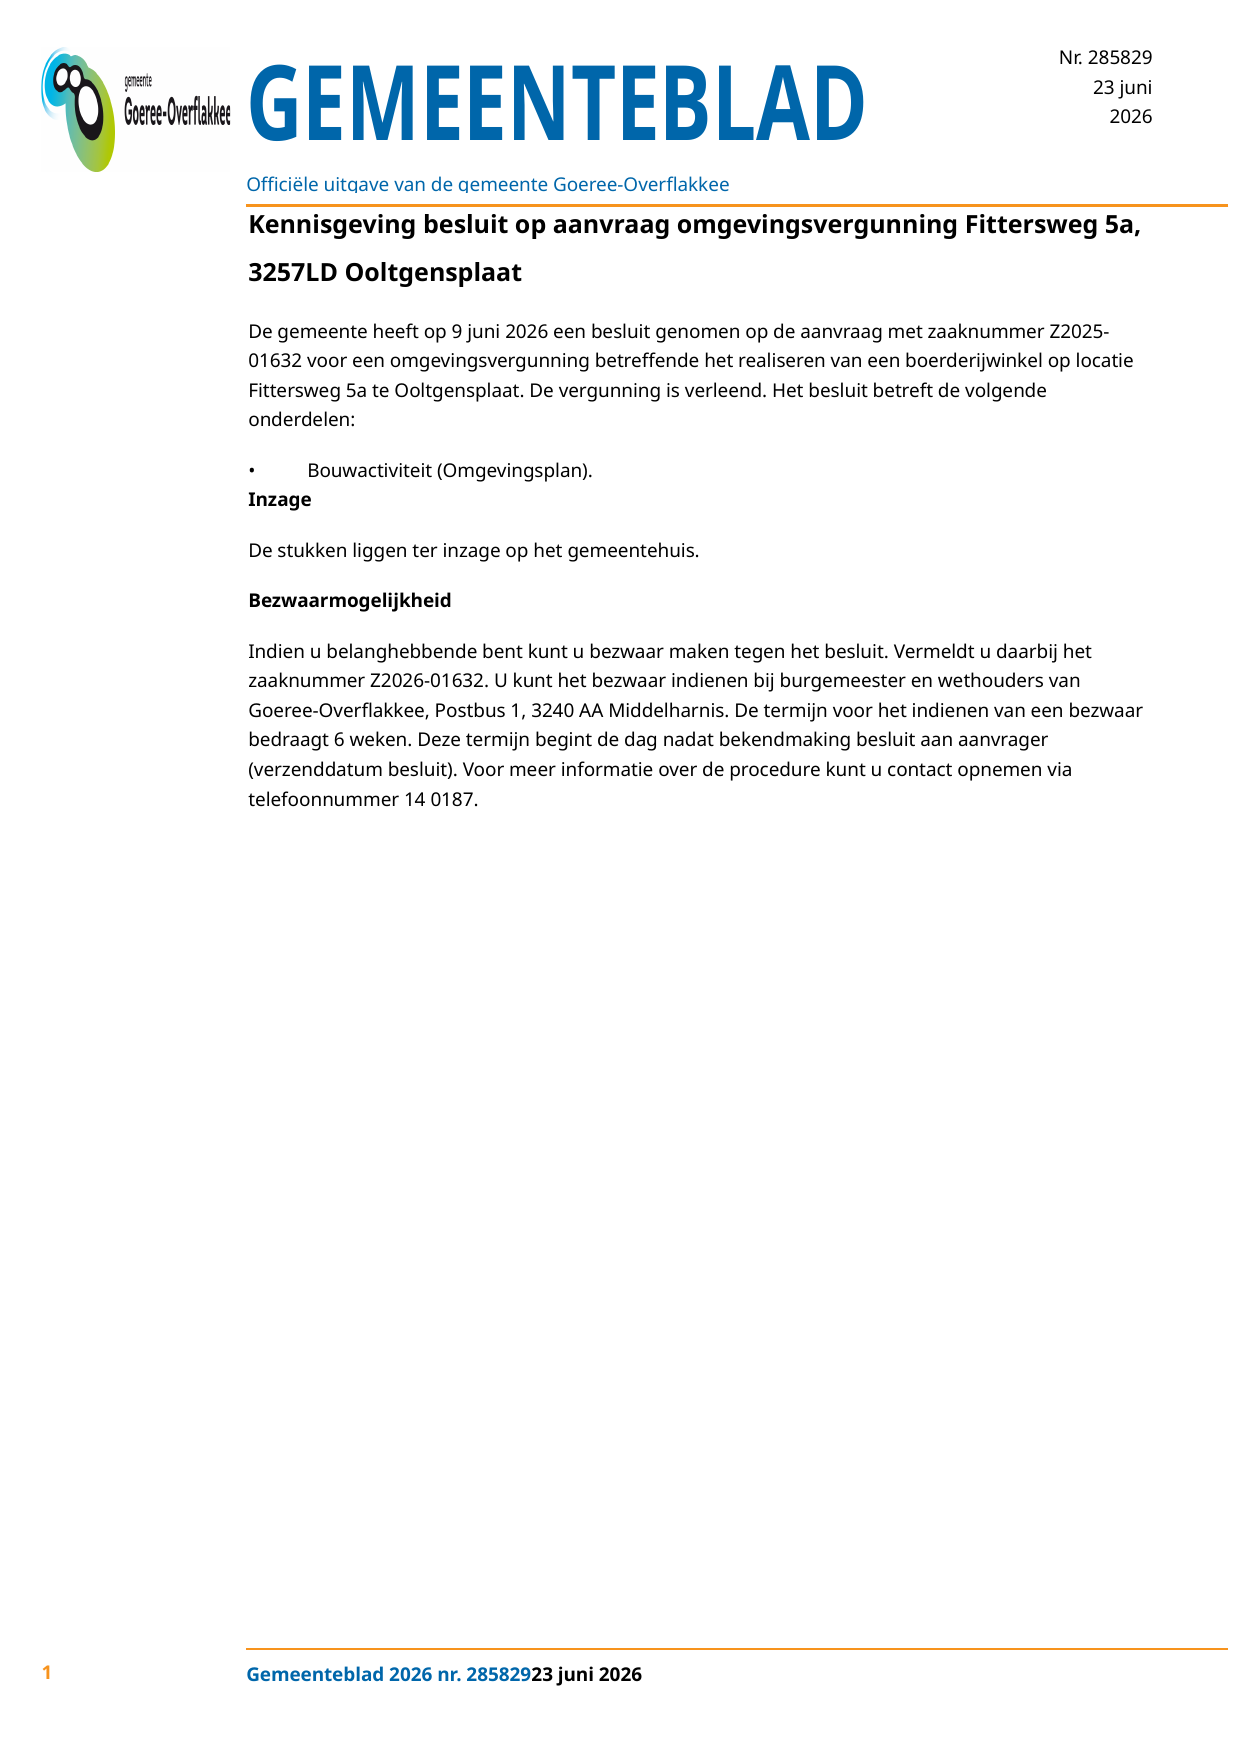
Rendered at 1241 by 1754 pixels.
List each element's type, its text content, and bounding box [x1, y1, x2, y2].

text De gemeente heeft op 9 juni 2026 een besluit genomen op de aanvraag met zaaknummer Z2025-01632 voor een omgevingsvergunning betreffende het realiseren van een boerderijwinkel op locatie Fittersweg 5a te Ooltgensplaat. De vergunning is verleend. Het besluit betreft de volgende onderdelen: [248, 318, 1152, 432]
text Indien u belanghebbende bent kunt u bezwaar maken tegen het besluit. Vermeldt u daarbij het zaaknummer Z2026-01632. U kunt het bezwaar indienen bij burgemeester en wethouders van Goeree-Overflakkee, Postbus 1, 3240 AA Middelharnis. De termijn voor het indienen van een bezwaar bedraagt 6 weken. Deze termijn begint de dag nadat bekendmaking besluit aan aanvrager (verzenddatum besluit). Voor meer informatie over de procedure kunt u contact opnemen via telefoonnummer 14 0187. [248, 638, 1152, 812]
text De stukken liggen ter inzage op het gemeentehuis. [248, 537, 1152, 563]
list Bouwactiviteit (Omgevingsplan). [248, 457, 1152, 483]
picture [41, 47, 231, 172]
text Kennisgeving besluit op aanvraag omgevingsvergunning Fittersweg 5a, 3257LD Ooltgensplaat [248, 207, 1152, 288]
text Inzage [248, 487, 1152, 512]
text Bezwaarmogelijkheid [248, 587, 1152, 613]
